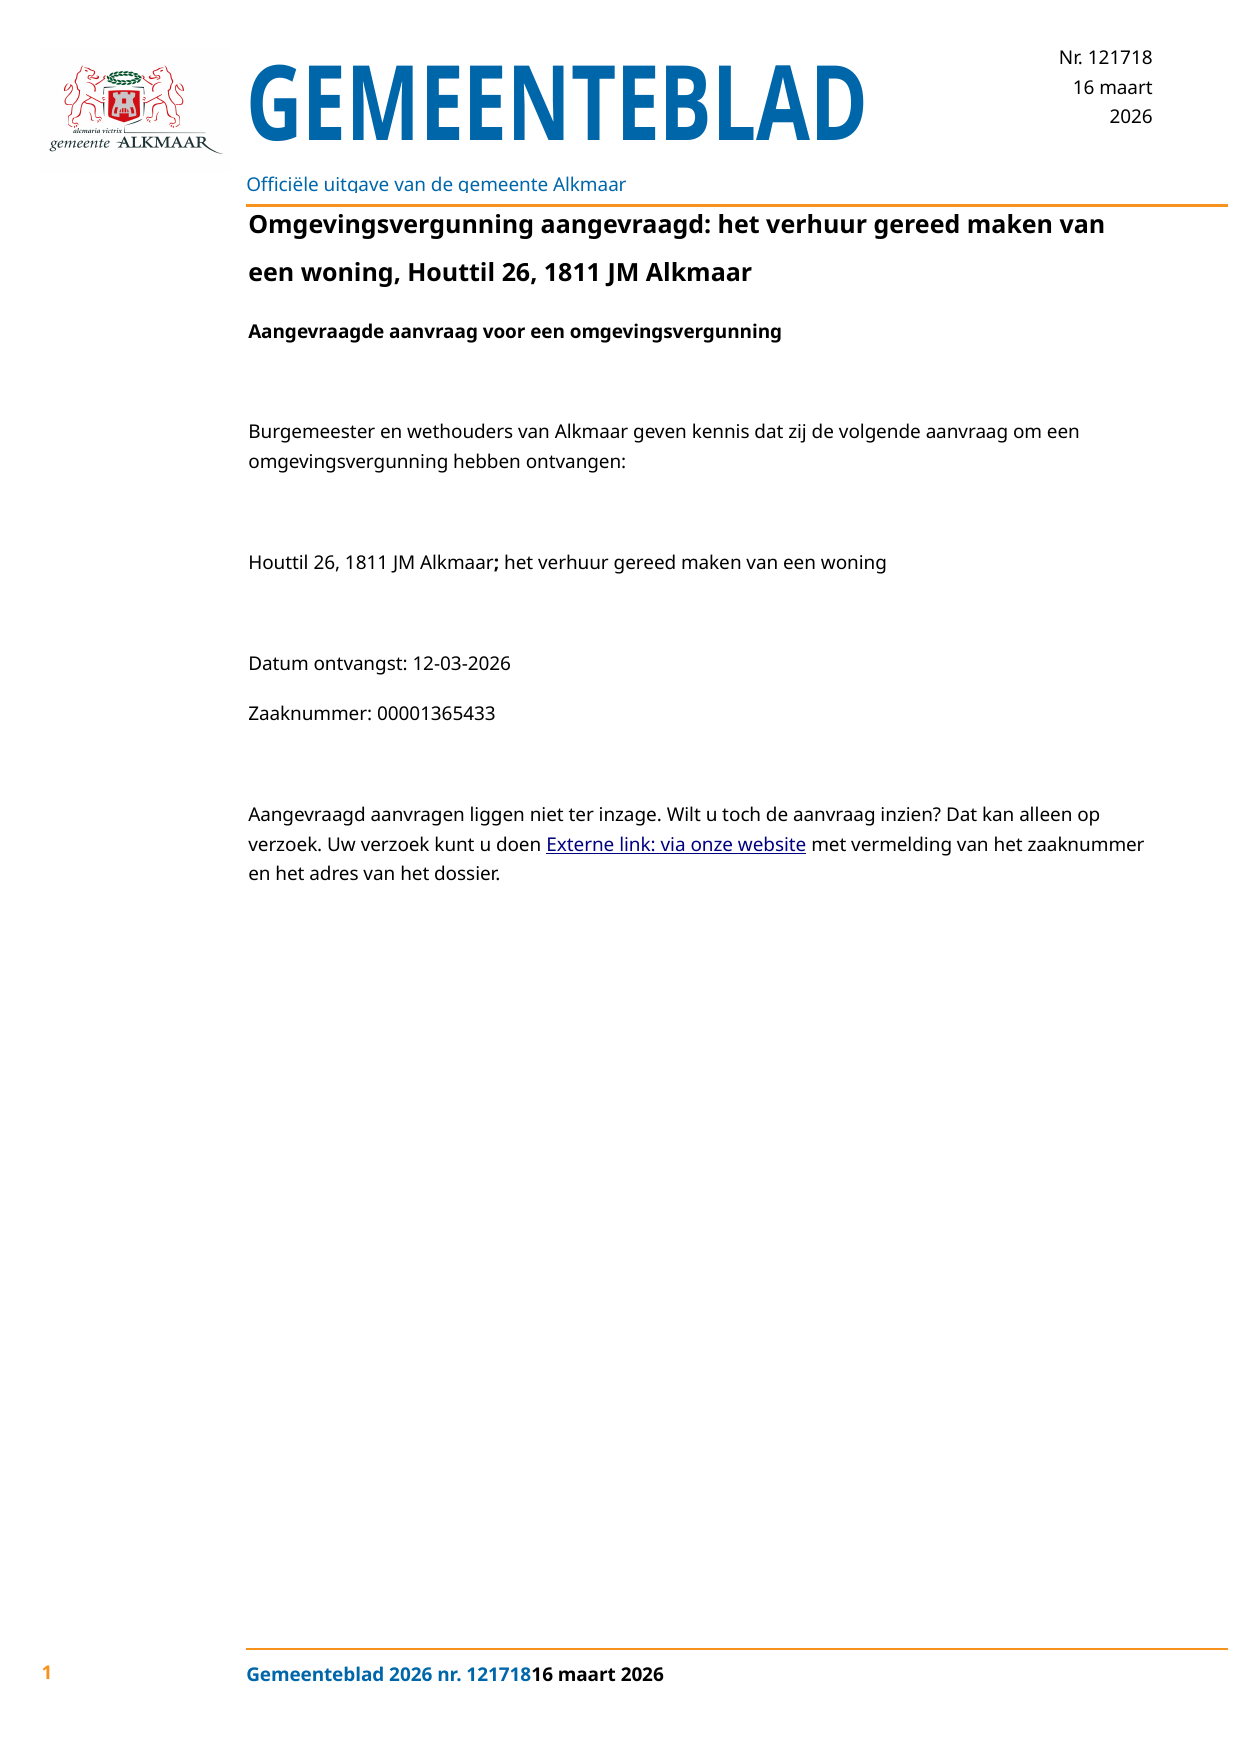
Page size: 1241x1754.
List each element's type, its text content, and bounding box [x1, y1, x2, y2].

picture [41, 47, 231, 172]
text Omgevingsvergunning aangevraagd: het verhuur gereed maken van een woning, Houttil 26, 1811 JM Alkmaar [248, 207, 1152, 288]
text Aangevraagde aanvraag voor een omgevingsvergunning [248, 318, 1152, 344]
text Datum ontvangst: 12-03-2026 [248, 650, 1152, 676]
text Burgemeester en wethouders van Alkmaar geven kennis dat zij de volgende aanvraag om een omgevingsvergunning hebben ontvangen: [248, 419, 1152, 474]
text Houttil 26, 1811 JM Alkmaar; het verhuur gereed maken van een woning [248, 549, 1152, 575]
text Aangevraagd aanvragen liggen niet ter inzage. Wilt u toch de aanvraag inzien? Dat kan alleen op verzoek. Uw verzoek kunt u doen Externe link: via onze website met vermelding van het zaaknummer en het adres van het dossier. [248, 801, 1152, 886]
text Zaaknummer: 00001365433 [248, 700, 1152, 726]
